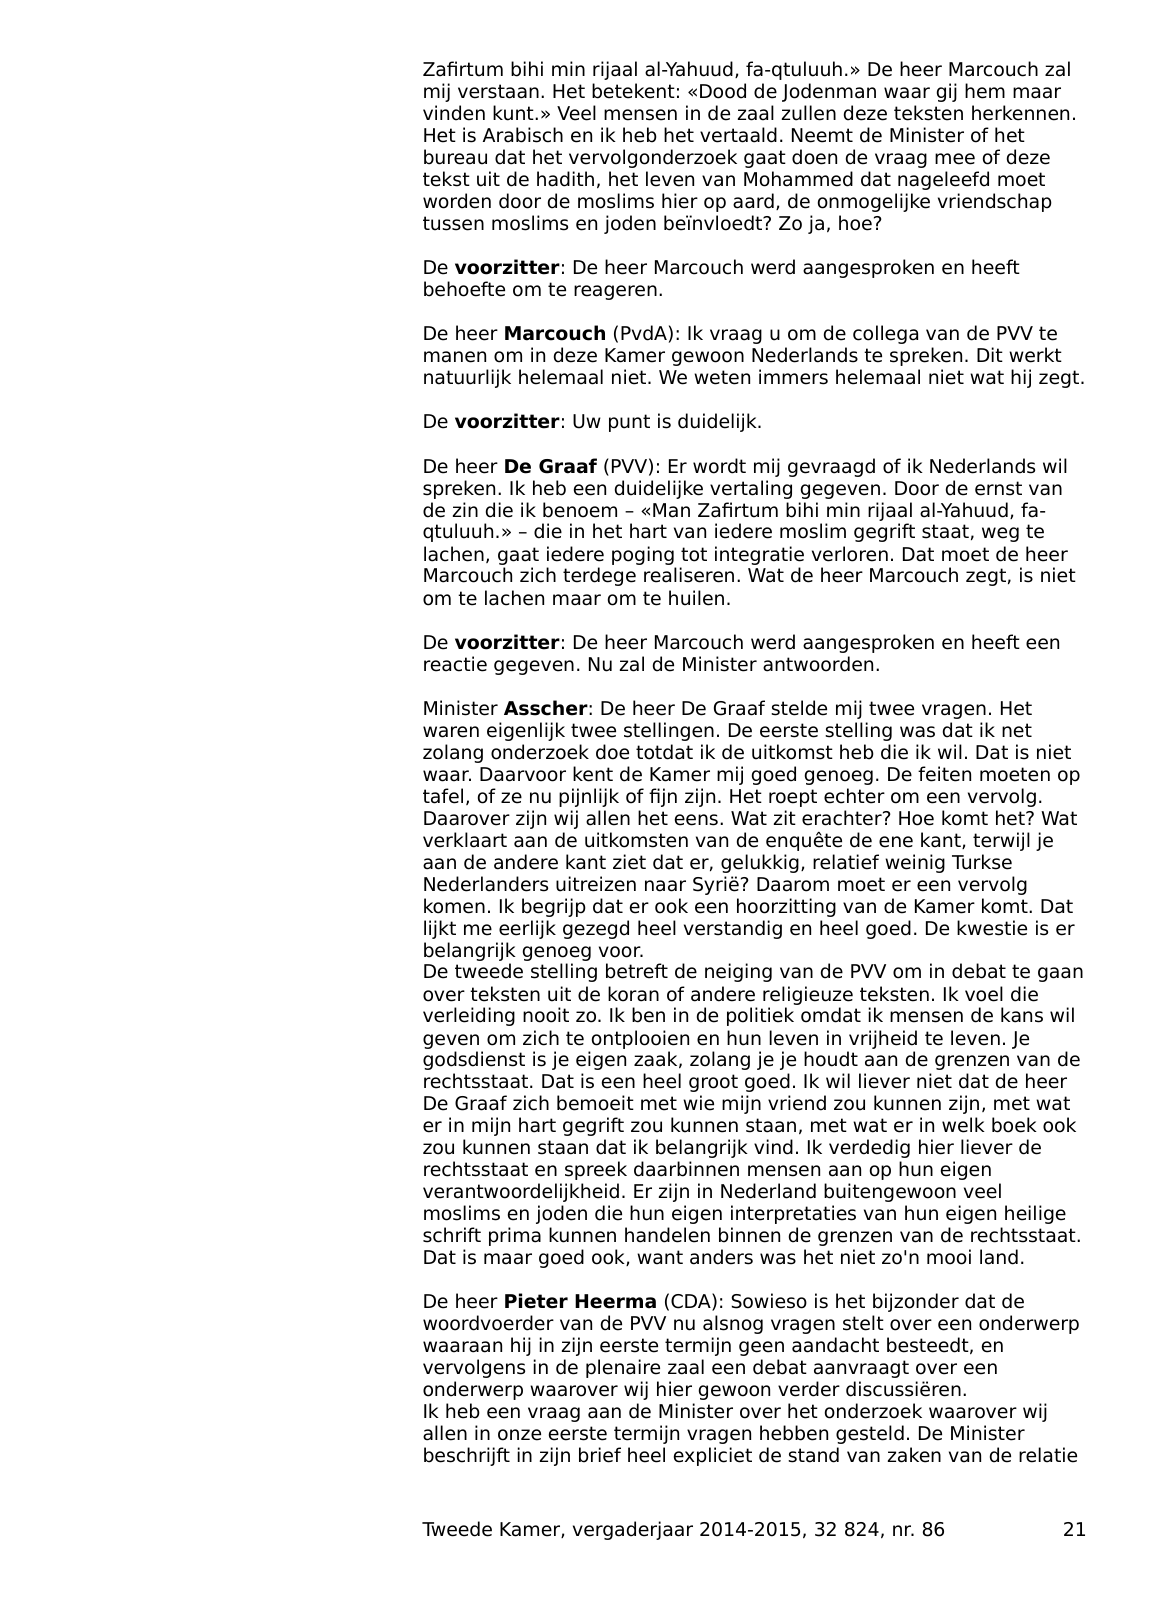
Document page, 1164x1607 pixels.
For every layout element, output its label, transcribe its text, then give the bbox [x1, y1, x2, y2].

text Minister Asscher: De heer De Graaf stelde mij twee vragen. Het waren eigenlijk twee stellingen. De eerste stelling was dat ik net zolang onderzoek doe totdat ik de uitkomst heb die ik wil. Dat is niet waar. Daarvoor kent de Kamer mij goed genoeg. De feiten moeten op tafel, of ze nu pijnlijk of fijn zijn. Het roept echter om een vervolg. Daarover zijn wij allen het eens. Wat zit erachter? Hoe komt het? Wat verklaart aan de uitkomsten van de enquête de ene kant, terwijl je aan de andere kant ziet dat er, gelukkig, relatief weinig Turkse Nederlanders uitreizen naar Syrië? Daarom moet er een vervolg komen. Ik begrijp dat er ook een hoorzitting van de Kamer komt. Dat lijkt me eerlijk gezegd heel verstandig en heel goed. De kwestie is er belangrijk genoeg voor. [422, 698, 1087, 961]
text Ik heb een vraag aan de Minister over het onderzoek waarover wij allen in onze eerste termijn vragen hebben gesteld. De Minister beschrijft in zijn brief heel expliciet de stand van zaken van de relatie [422, 1401, 1087, 1467]
text De heer Pieter Heerma (CDA): Sowieso is het bijzonder dat de woordvoerder van de PVV nu alsnog vragen stelt over een onderwerp waaraan hij in zijn eerste termijn geen aandacht besteedt, en vervolgens in de plenaire zaal een debat aanvraagt over een onderwerp waarover wij hier gewoon verder discussiëren. [422, 1291, 1087, 1401]
text De heer Marcouch (PvdA): Ik vraag u om de collega van de PVV te manen om in deze Kamer gewoon Nederlands te spreken. Dit werkt natuurlijk helemaal niet. We weten immers helemaal niet wat hij zegt. [422, 323, 1087, 389]
text Zafirtum bihi min rijaal al-Yahuud, fa-qtuluuh.» De heer Marcouch zal mij verstaan. Het betekent: «Dood de Jodenman waar gij hem maar vinden kunt.» Veel mensen in de zaal zullen deze teksten herkennen. Het is Arabisch en ik heb het vertaald. Neemt de Minister of het bureau dat het vervolgonderzoek gaat doen de vraag mee of deze tekst uit de hadith, het leven van Mohammed dat nageleefd moet worden door de moslims hier op aard, de onmogelijke vriendschap tussen moslims en joden beïnvloedt? Zo ja, hoe? [422, 59, 1087, 235]
text De heer De Graaf (PVV): Er wordt mij gevraagd of ik Nederlands wil spreken. Ik heb een duidelijke vertaling gegeven. Door de ernst van de zin die ik benoem – «Man Zafirtum bihi min rijaal al-Yahuud, fa-qtuluuh.» – die in het hart van iedere moslim gegrift staat, weg te lachen, gaat iedere poging tot integratie verloren. Dat moet de heer Marcouch zich terdege realiseren. Wat de heer Marcouch zegt, is niet om te lachen maar om te huilen. [422, 456, 1087, 609]
text De tweede stelling betreft de neiging van de PVV om in debat te gaan over teksten uit de koran of andere religieuze teksten. Ik voel die verleiding nooit zo. Ik ben in de politiek omdat ik mensen de kans wil geven om zich te ontplooien en hun leven in vrijheid te leven. Je godsdienst is je eigen zaak, zolang je je houdt aan de grenzen van de rechtsstaat. Dat is een heel groot goed. Ik wil liever niet dat de heer De Graaf zich bemoeit met wie mijn vriend zou kunnen zijn, met wat er in mijn hart gegrift zou kunnen staan, met wat er in welk boek ook zou kunnen staan dat ik belangrijk vind. Ik verdedig hier liever de rechtsstaat en spreek daarbinnen mensen aan op hun eigen verantwoordelijkheid. Er zijn in Nederland buitengewoon veel moslims en joden die hun eigen interpretaties van hun eigen heilige schrift prima kunnen handelen binnen de grenzen van de rechtsstaat. Dat is maar goed ook, want anders was het niet zo'n mooi land. [422, 961, 1087, 1269]
text De voorzitter: De heer Marcouch werd aangesproken en heeft een reactie gegeven. Nu zal de Minister antwoorden. [422, 632, 1087, 676]
text De voorzitter: De heer Marcouch werd aangesproken en heeft behoefte om te reageren. [422, 257, 1087, 301]
text De voorzitter: Uw punt is duidelijk. [422, 411, 1087, 433]
